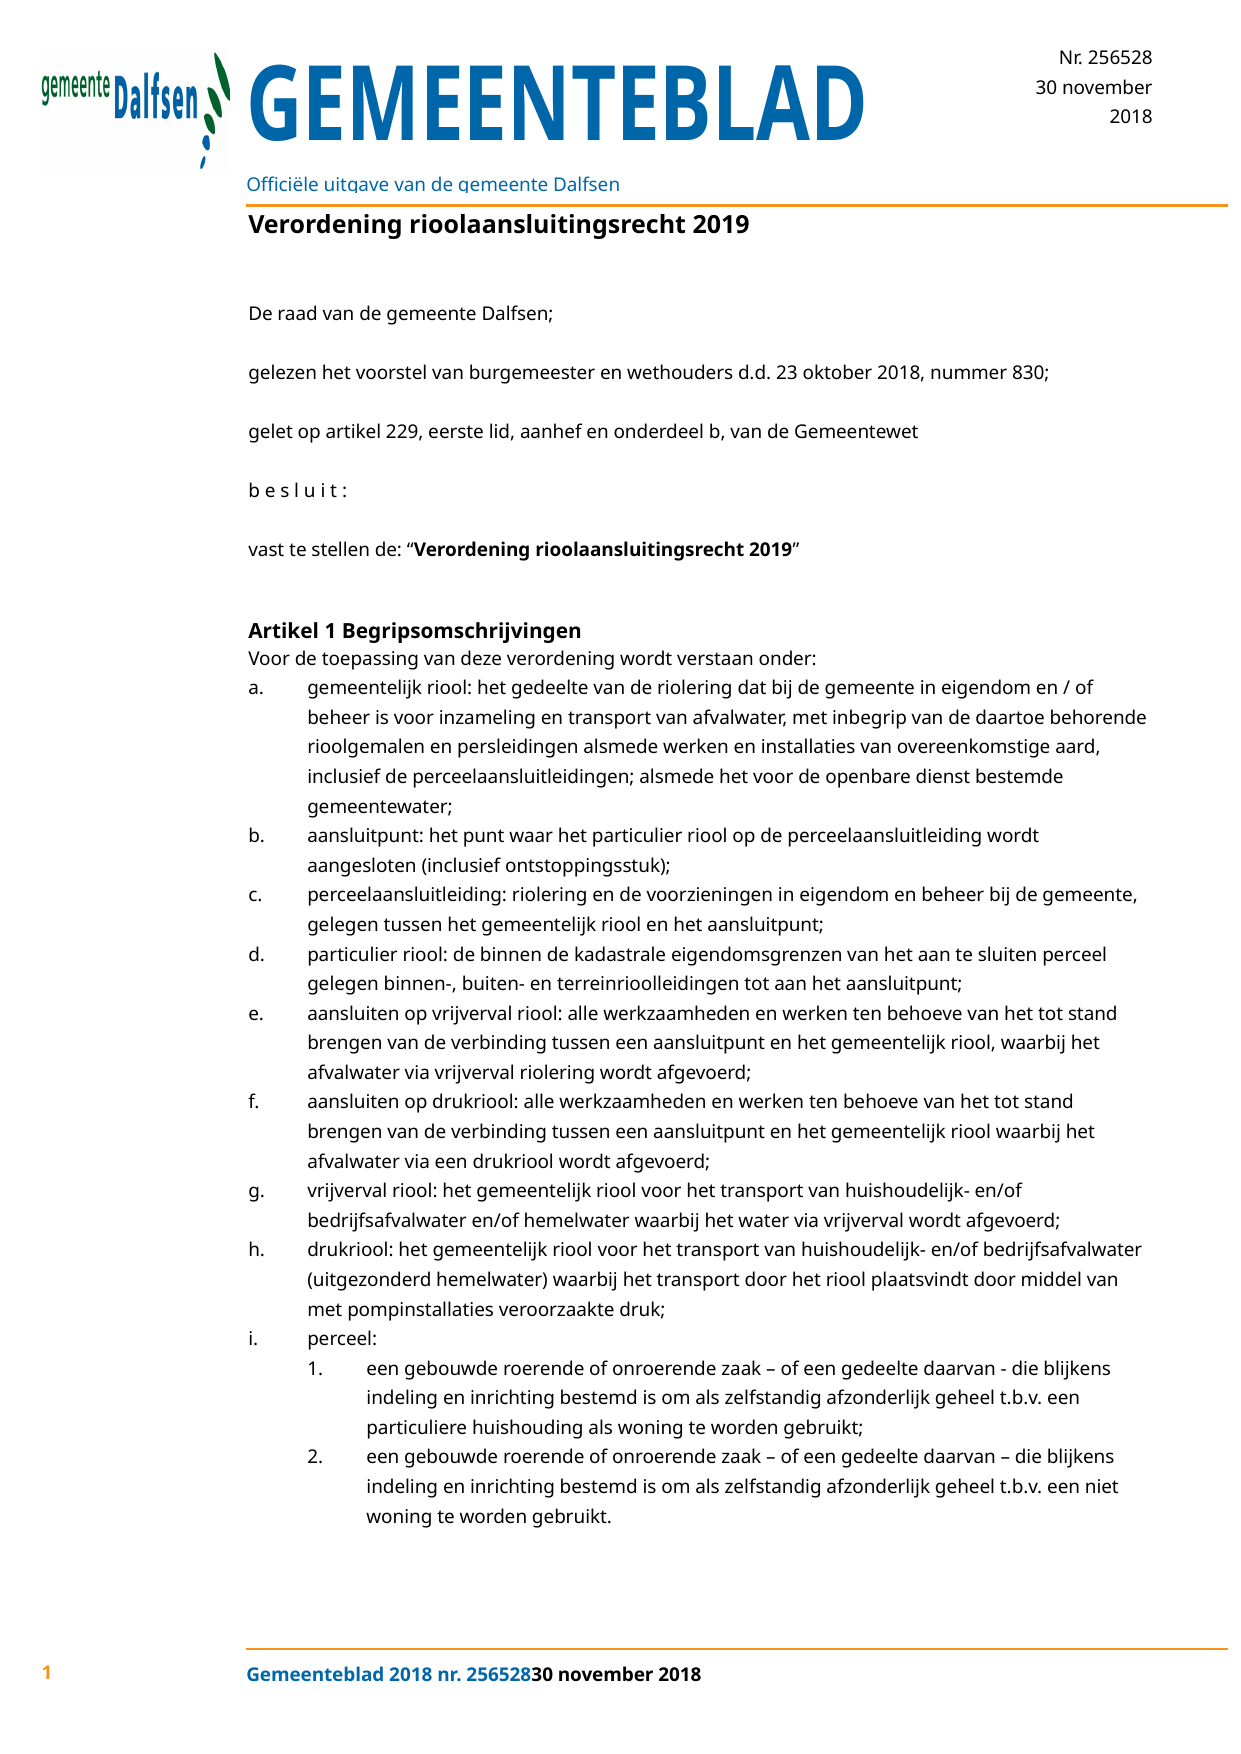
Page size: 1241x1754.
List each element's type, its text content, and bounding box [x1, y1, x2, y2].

text vast te stellen de: “Verordening rioolaansluitingsrecht 2019” [248, 537, 1152, 562]
list gemeentelijk riool: het gedeelte van de riolering dat bij de gemeente in eigendom en / of beheer is voor inzameling en transport van afvalwater, met inbegrip van de daartoe behorende rioolgemalen en persleidingen alsmede werken en installaties van overeenkomstige aard, inclusief de perceelaansluitleidingen; alsmede het voor de openbare dienst bestemde gemeentewater; [248, 674, 1152, 819]
list perceelaansluitleiding: riolering en de voorzieningen in eigendom en beheer bij de gemeente, gelegen tussen het gemeentelijk riool en het aansluitpunt; [248, 882, 1152, 937]
list een gebouwde roerende of onroerende zaak – of een gedeelte daarvan - die blijkens indeling en inrichting bestemd is om als zelfstandig afzonderlijk geheel t.b.v. een particuliere huishouding als woning te worden gebruikt; [307, 1355, 1152, 1440]
list particulier riool: de binnen de kadastrale eigendomsgrenzen van het aan te sluiten perceel gelegen binnen-, buiten- en terreinrioolleidingen tot aan het aansluitpunt; [248, 941, 1152, 996]
list perceel: [248, 1325, 1152, 1351]
text b e s l u i t : [248, 477, 1152, 503]
text Artikel 1 Begripsomschrijvingen [248, 617, 1152, 645]
text gelezen het voorstel van burgemeester en wethouders d.d. 23 oktober 2018, nummer 830; [248, 359, 1152, 385]
text gelet op artikel 229, eerste lid, aanhef en onderdeel b, van de Gemeentewet [248, 418, 1152, 444]
text Verordening rioolaansluitingsrecht 2019 [248, 207, 1152, 241]
list aansluitpunt: het punt waar het particulier riool op de perceelaansluitleiding wordt aangesloten (inclusief ontstoppingsstuk); [248, 822, 1152, 878]
text Voor de toepassing van deze verordening wordt verstaan onder: [248, 645, 1152, 671]
list vrijverval riool: het gemeentelijk riool voor het transport van huishoudelijk- en/of bedrijfsafvalwater en/of hemelwater waarbij het water via vrijverval wordt afgevoerd; [248, 1177, 1152, 1233]
picture [41, 47, 231, 172]
list aansluiten op drukriool: alle werkzaamheden en werken ten behoeve van het tot stand brengen van de verbinding tussen een aansluitpunt en het gemeentelijk riool waarbij het afvalwater via een drukriool wordt afgevoerd; [248, 1089, 1152, 1174]
list drukriool: het gemeentelijk riool voor het transport van huishoudelijk- en/of bedrijfsafvalwater (uitgezonderd hemelwater) waarbij het transport door het riool plaatsvindt door middel van met pompinstallaties veroorzaakte druk; [248, 1237, 1152, 1322]
text De raad van de gemeente Dalfsen; [248, 300, 1152, 326]
list aansluiten op vrijverval riool: alle werkzaamheden en werken ten behoeve van het tot stand brengen van de verbinding tussen een aansluitpunt en het gemeentelijk riool, waarbij het afvalwater via vrijverval riolering wordt afgevoerd; [248, 1000, 1152, 1085]
list een gebouwde roerende of onroerende zaak – of een gedeelte daarvan – die blijkens indeling en inrichting bestemd is om als zelfstandig afzonderlijk geheel t.b.v. een niet woning te worden gebruikt. [307, 1444, 1152, 1529]
